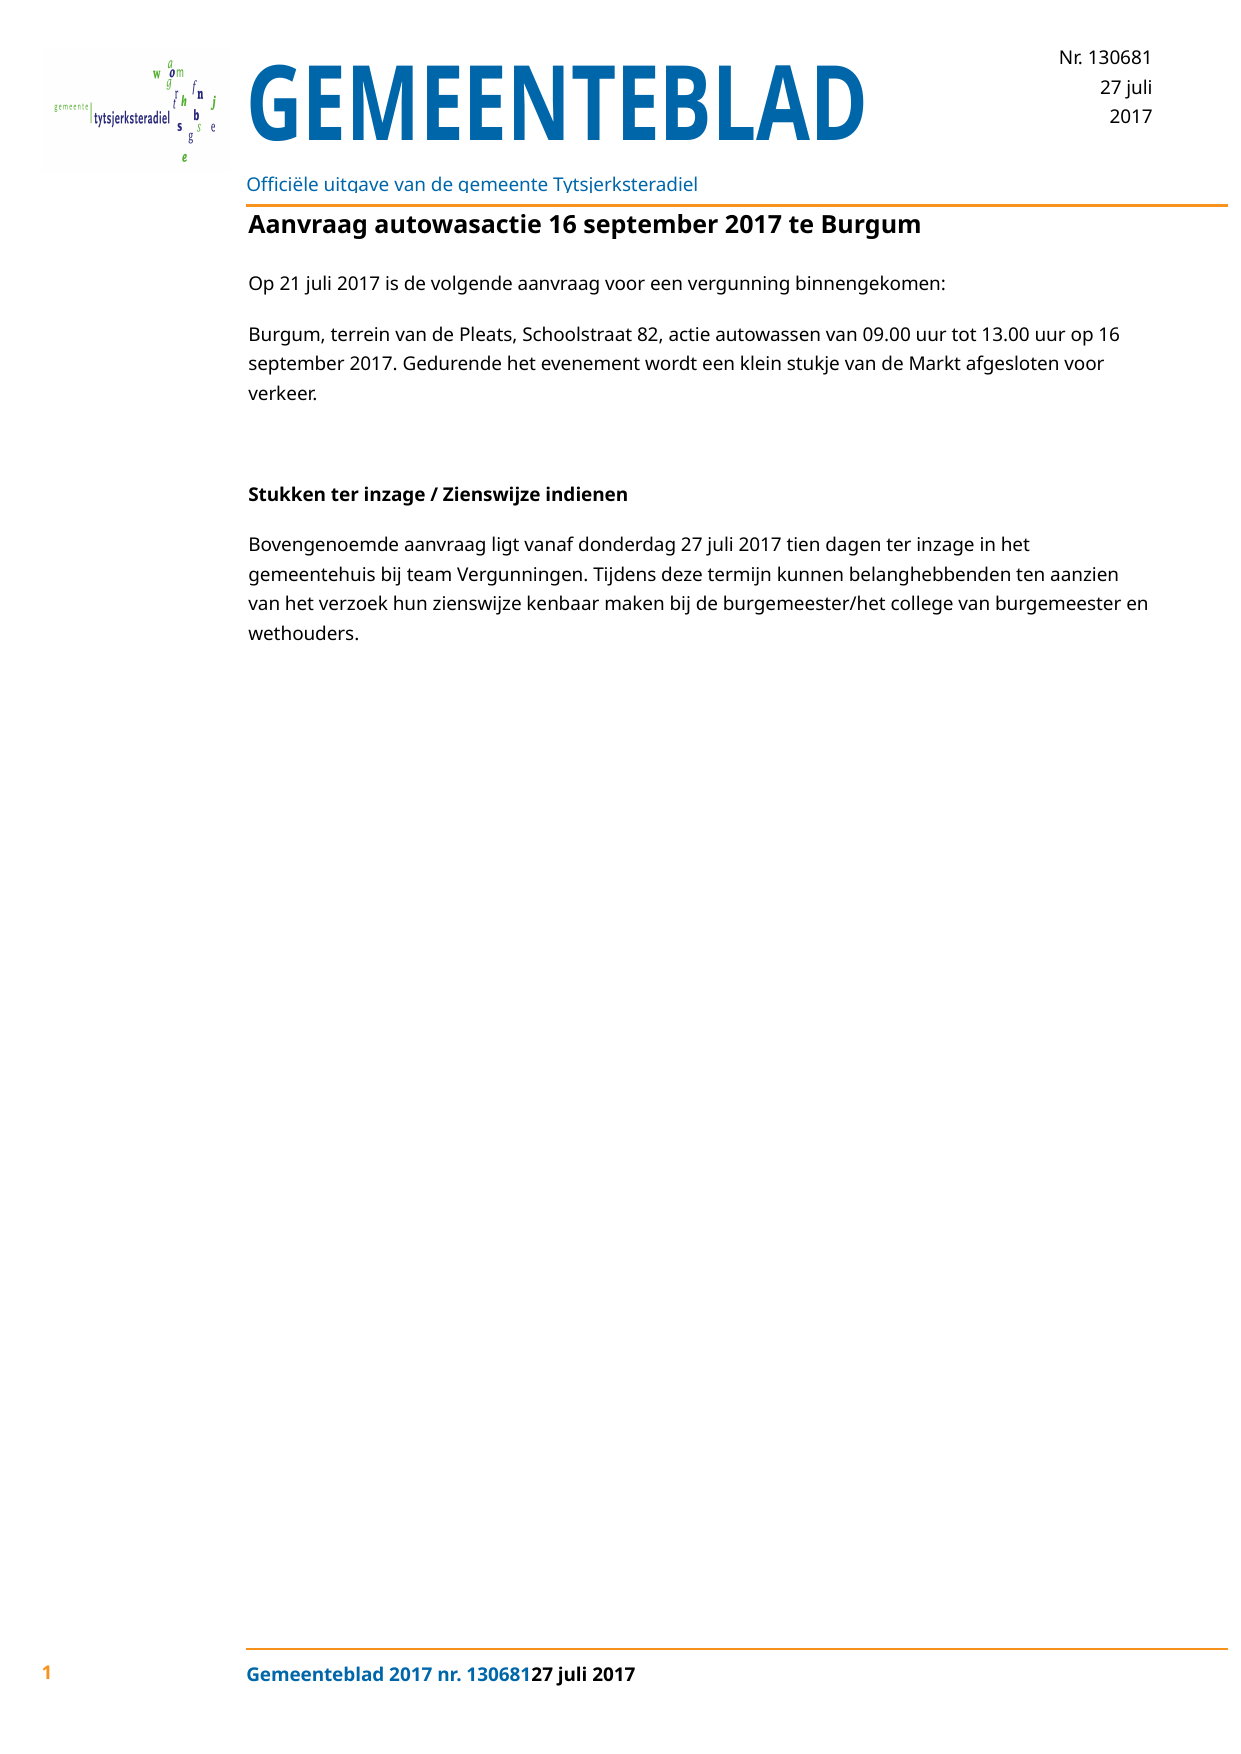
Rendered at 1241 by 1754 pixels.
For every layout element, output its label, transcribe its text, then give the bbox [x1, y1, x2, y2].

text Op 21 juli 2017 is de volgende aanvraag voor een vergunning binnengekomen: [248, 270, 1152, 296]
picture [41, 47, 231, 172]
text Burgum, terrein van de Pleats, Schoolstraat 82, actie autowassen van 09.00 uur tot 13.00 uur op 16 september 2017. Gedurende het evenement wordt een klein stukje van de Markt afgesloten voor verkeer. [248, 321, 1152, 406]
text Aanvraag autowasactie 16 september 2017 te Burgum [248, 207, 1152, 241]
text Stukken ter inzage / Zienswijze indienen [248, 481, 1152, 506]
text Bovengenoemde aanvraag ligt vanaf donderdag 27 juli 2017 tien dagen ter inzage in het gemeentehuis bij team Vergunningen. Tijdens deze termijn kunnen belanghebbenden ten aanzien van het verzoek hun zienswijze kenbaar maken bij de burge­meester/het college van burgemeester en wethouders. [248, 531, 1152, 646]
